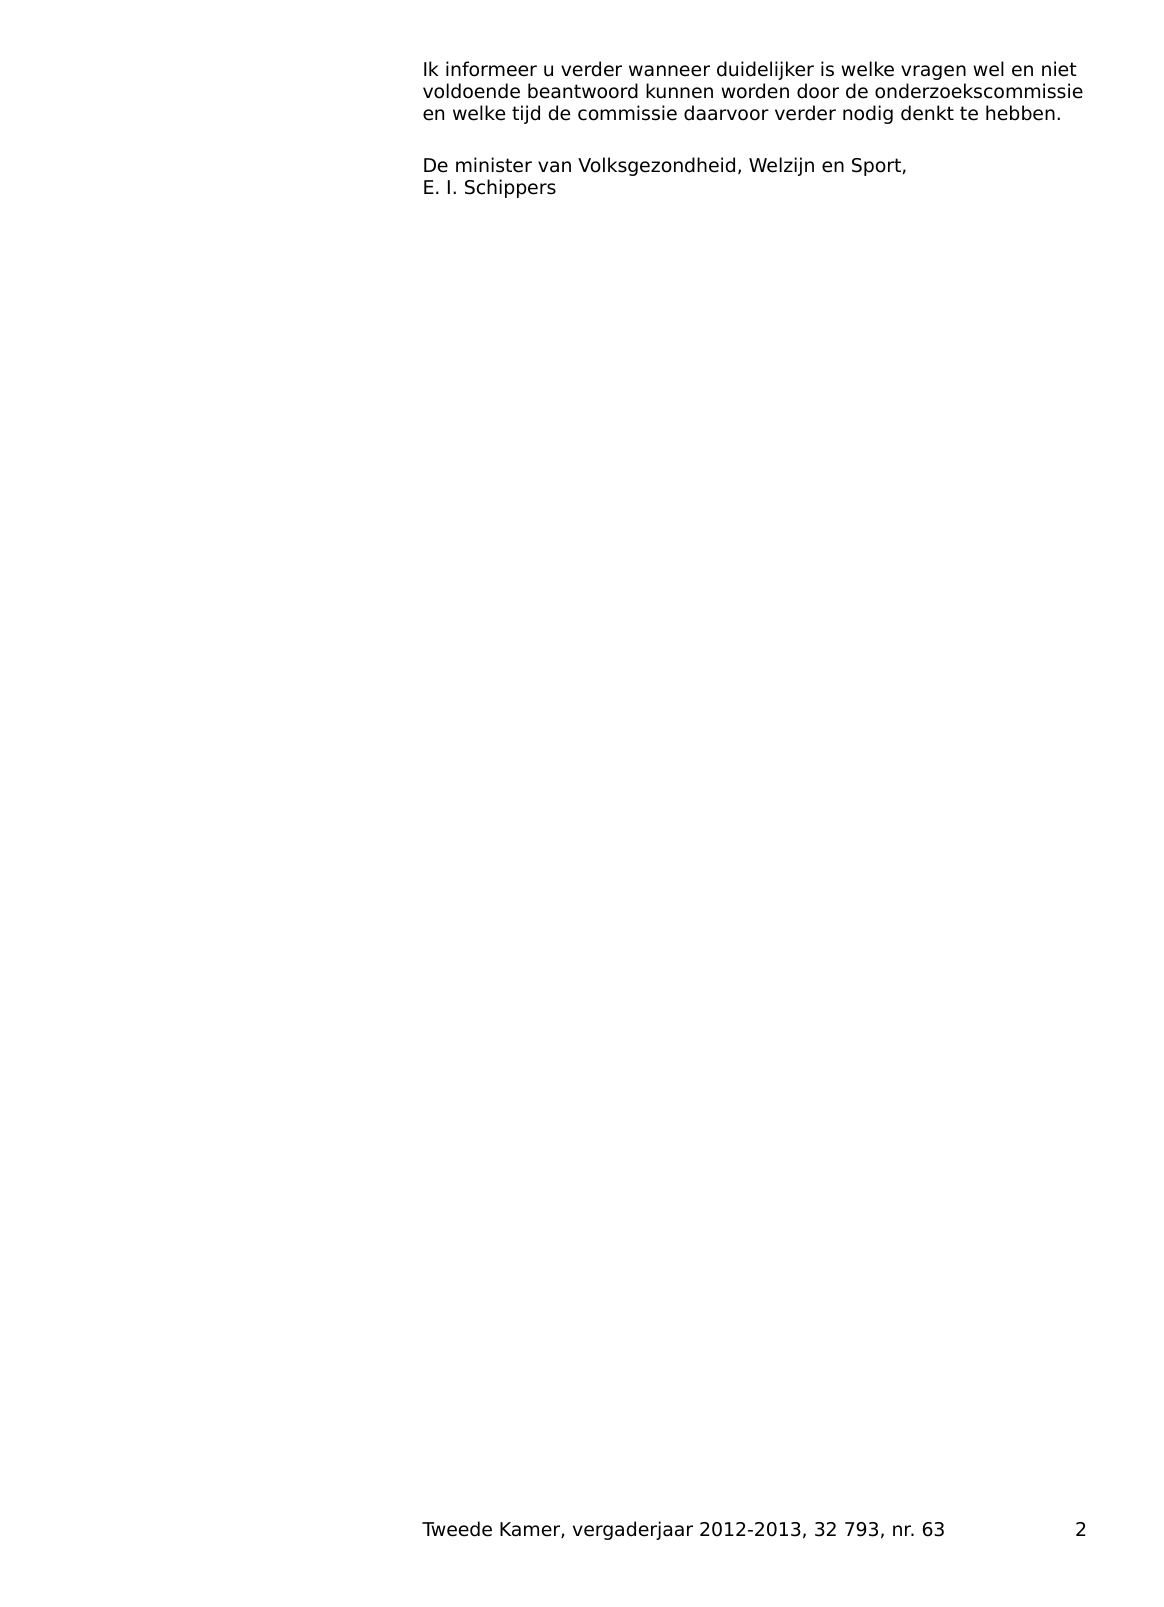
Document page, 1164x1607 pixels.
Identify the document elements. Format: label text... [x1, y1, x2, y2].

text De minister van Volksgezondheid, Welzijn en Sport, E. I. Schippers [422, 155, 1087, 199]
text Ik informeer u verder wanneer duidelijker is welke vragen wel en niet voldoende beantwoord kunnen worden door de onderzoekscommissie en welke tijd de commissie daarvoor verder nodig denkt te hebben. [422, 59, 1087, 125]
